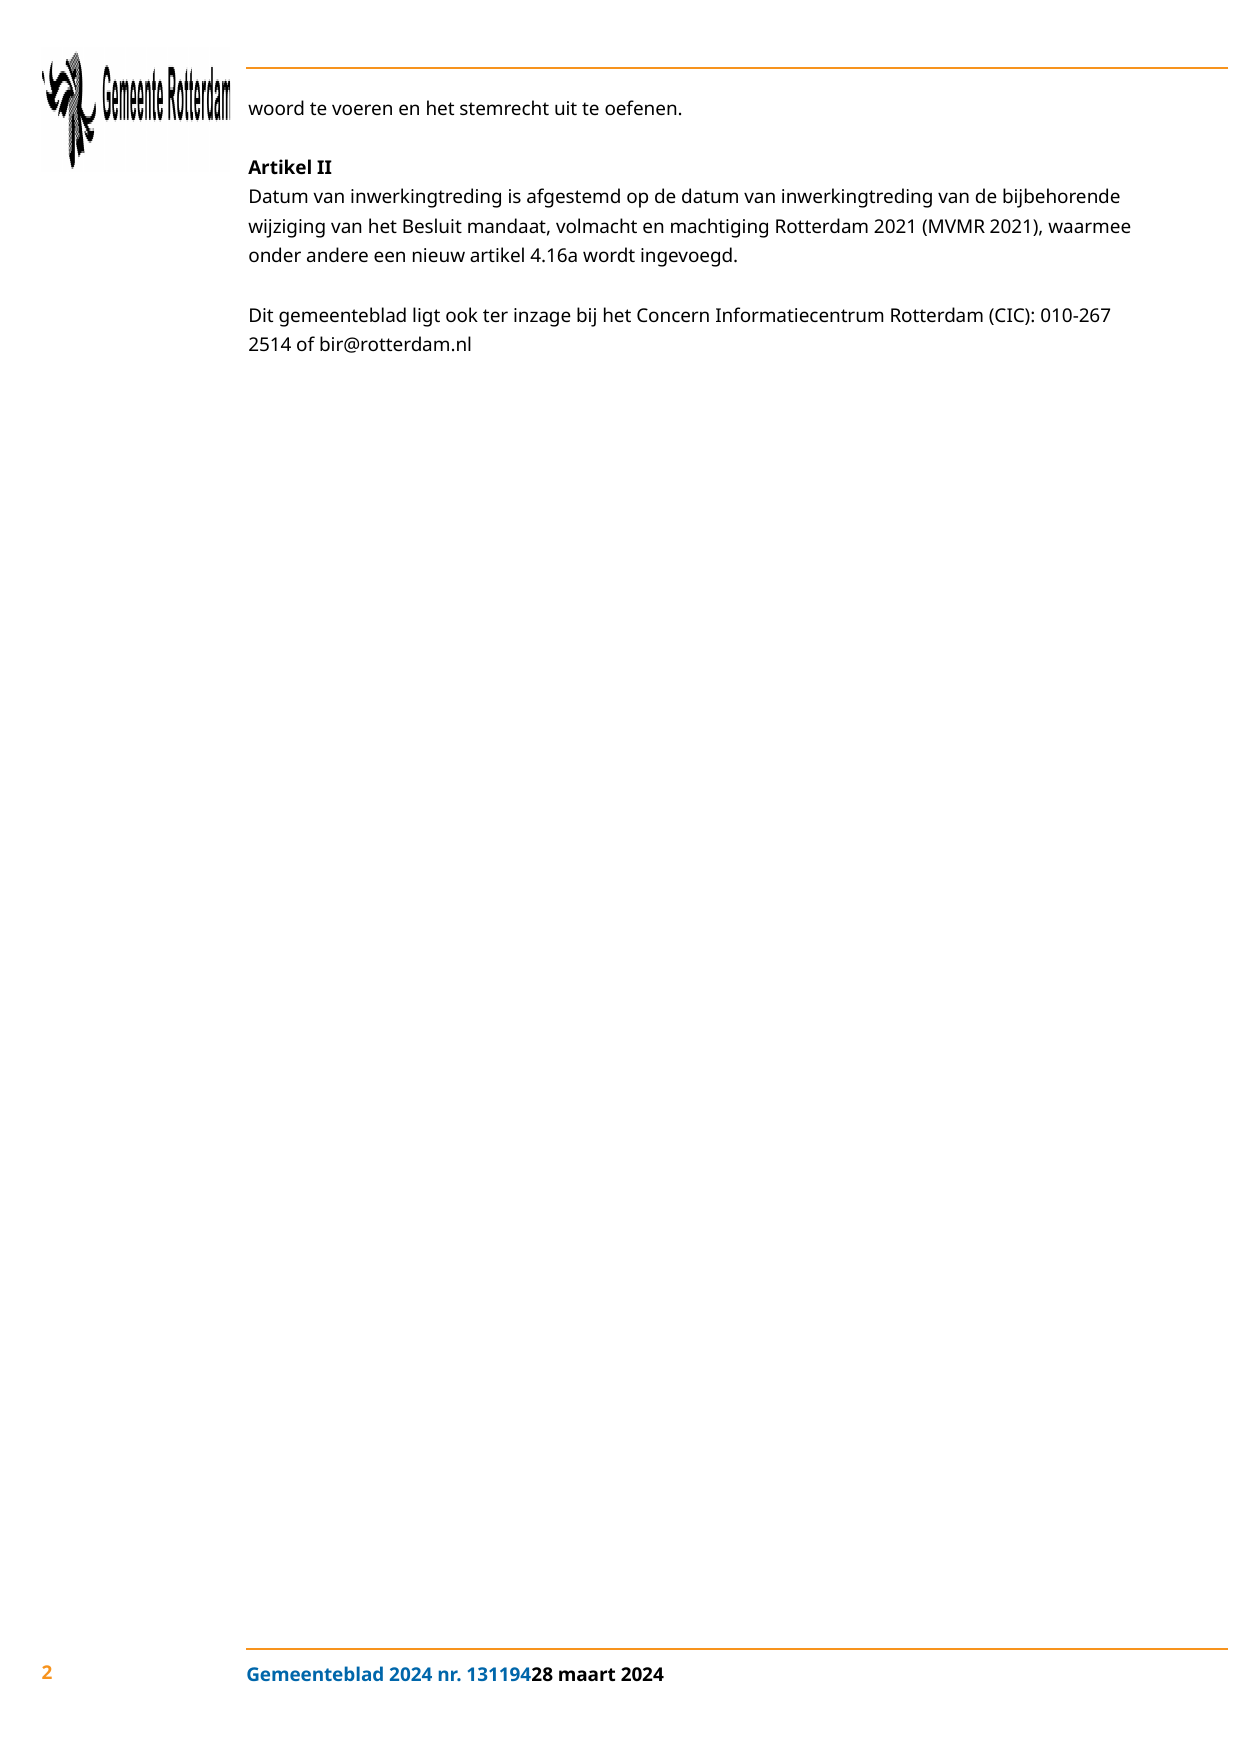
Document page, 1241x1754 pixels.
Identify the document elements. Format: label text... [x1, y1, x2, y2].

text Dit gemeenteblad ligt ook ter inzage bij het Concern Informatiecentrum Rotterdam (CIC): 010-267 2514 of bir@rotterdam.nl [248, 302, 1152, 357]
text Datum van inwerkingtreding is afgestemd op de datum van inwerkingtreding van de bijbehorende wijziging van het Besluit mandaat, volmacht en machtiging Rotterdam 2021 (MVMR 2021), waarmee onder andere een nieuw artikel 4.16a wordt ingevoegd. [248, 183, 1152, 268]
text Artikel II [248, 154, 1152, 180]
picture [41, 47, 231, 172]
text woord te voeren en het stemrecht uit te oefenen. [248, 95, 1152, 121]
